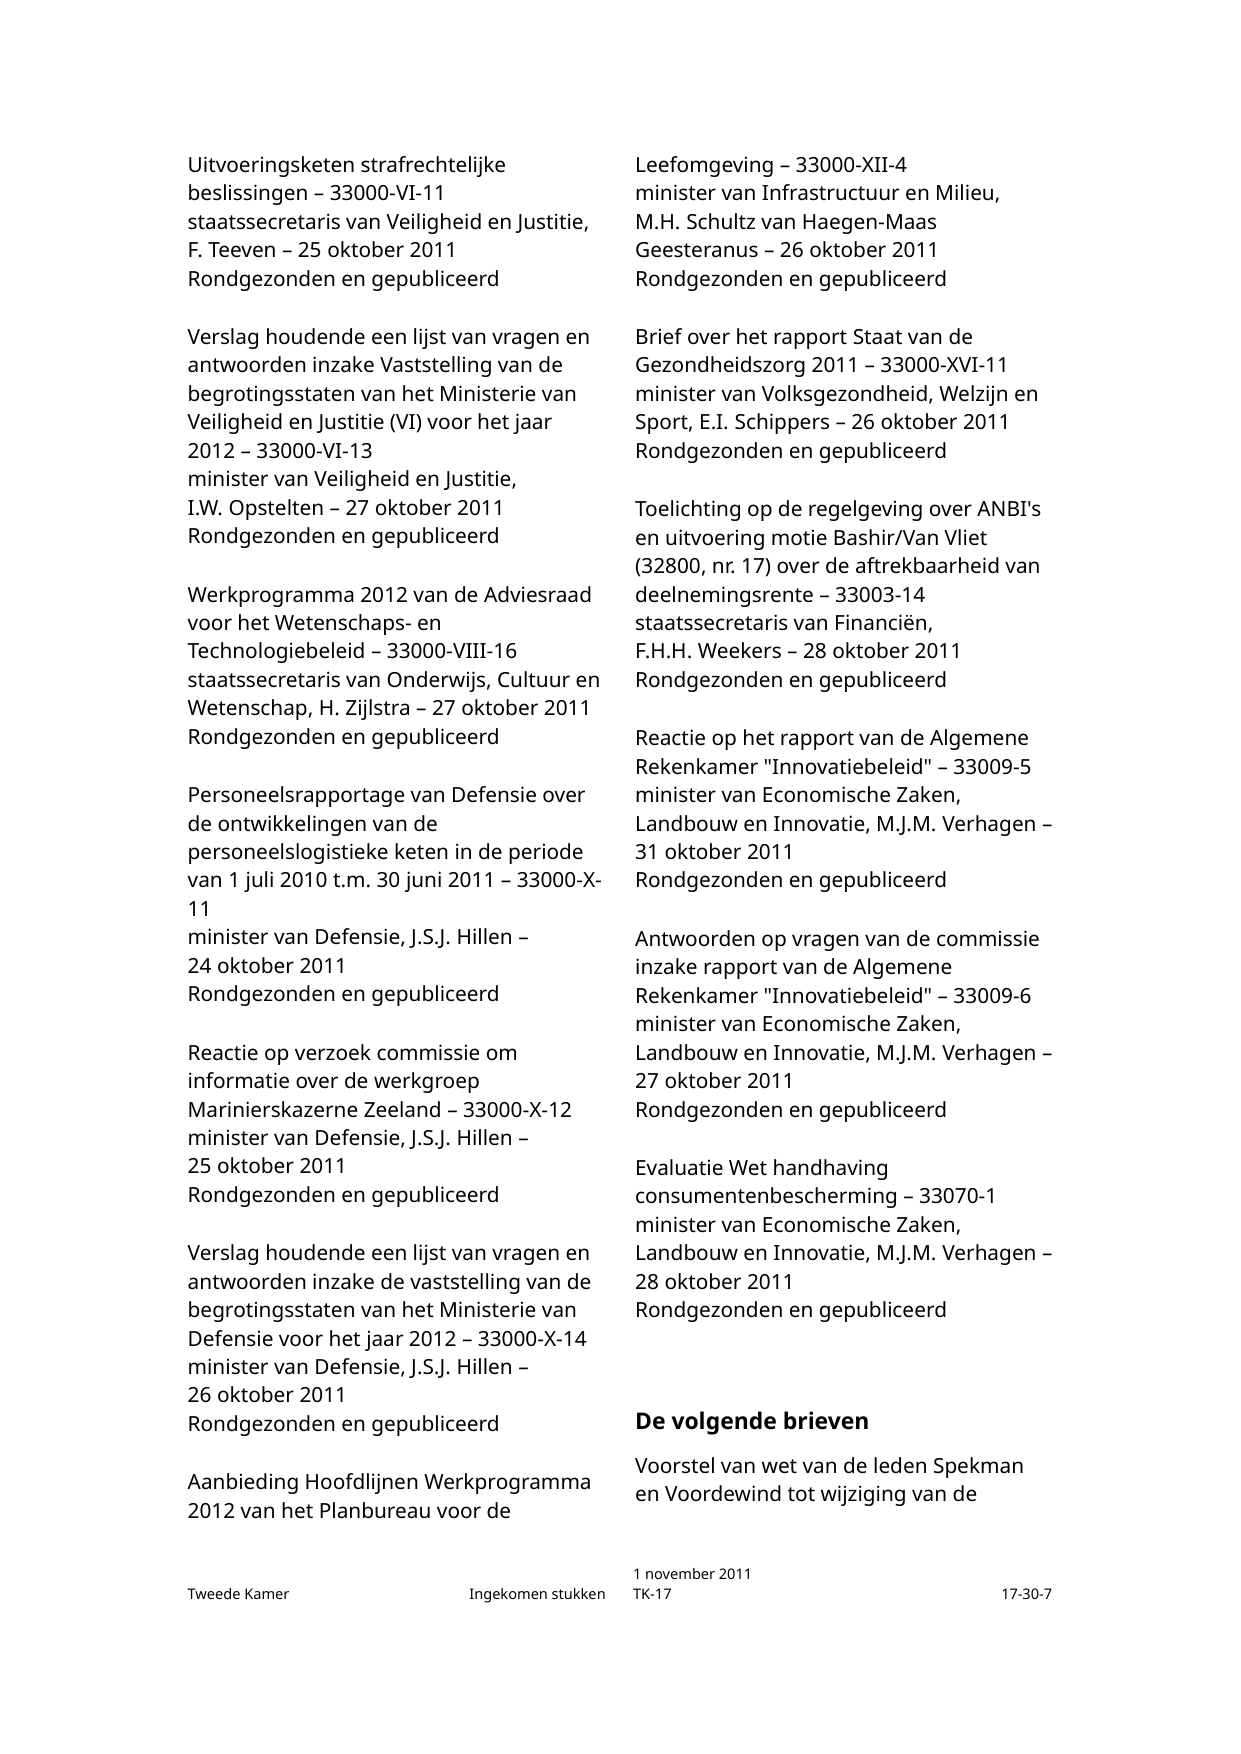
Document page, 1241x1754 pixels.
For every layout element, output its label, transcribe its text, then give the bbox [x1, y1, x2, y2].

text Verslag houdende een lijst van vragen en antwoorden inzake de vaststelling van de begrotingsstaten van het Ministerie van Defensie voor het jaar 2012 – 33000-X-14 [187, 1238, 605, 1352]
text Rondgezonden en gepubliceerd [187, 979, 605, 1008]
text Reactie op verzoek commissie om informatie over de werkgroep Marinierskazerne Zeeland – 33000-X-12 [187, 1038, 605, 1123]
text minister van Economische Zaken, Landbouw en Innovatie, M.J.M. Verhagen – 28 oktober 2011 [635, 1210, 1053, 1295]
text Werkprogramma 2012 van de Adviesraad voor het Wetenschaps- en Technologiebeleid – 33000-VIII-16 [187, 580, 605, 665]
text Rondgezonden en gepubliceerd [635, 665, 1053, 693]
text Voorstel van wet van de leden Spekman en Voordewind tot wijziging van de [635, 1451, 1053, 1508]
text Rondgezonden en gepubliceerd [635, 1295, 1053, 1324]
text Leefomgeving – 33000-XII-4 [635, 150, 1053, 178]
text minister van Infrastructuur en Milieu, M.H. Schultz van Haegen-Maas Geesteranus – 26 oktober 2011 [635, 178, 1053, 264]
text  [635, 1354, 1053, 1382]
text Aanbieding Hoofdlijnen Werkprogramma 2012 van het Planbureau voor de [187, 1467, 605, 1524]
text Rondgezonden en gepubliceerd [635, 436, 1053, 464]
text Rondgezonden en gepubliceerd [187, 1180, 605, 1208]
text minister van Economische Zaken, Landbouw en Innovatie, M.J.M. Verhagen – 27 oktober 2011 [635, 1009, 1053, 1095]
text staatssecretaris van Onderwijs, Cultuur en Wetenschap, H. Zijlstra – 27 oktober 2011 [187, 665, 605, 722]
text Rondgezonden en gepubliceerd [187, 1409, 605, 1437]
text minister van Defensie, J.S.J. Hillen – 26 oktober 2011 [187, 1352, 605, 1409]
text Rondgezonden en gepubliceerd [187, 521, 605, 550]
text Rondgezonden en gepubliceerd [635, 866, 1053, 894]
text Toelichting op de regelgeving over ANBI's en uitvoering motie Bashir/Van Vliet (32800, nr. 17) over de aftrekbaarheid van deelnemingsrente – 33003-14 [635, 494, 1053, 608]
text staatssecretaris van Financiën, F.H.H. Weekers – 28 oktober 2011 [635, 608, 1053, 665]
text Brief over het rapport Staat van de Gezondheidszorg 2011 – 33000-XVI-11 [635, 322, 1053, 379]
text staatssecretaris van Veiligheid en Justitie, F. Teeven – 25 oktober 2011 [187, 207, 605, 264]
text Uitvoeringsketen strafrechtelijke beslissingen – 33000-VI-11 [187, 150, 605, 207]
text minister van Economische Zaken, Landbouw en Innovatie, M.J.M. Verhagen – 31 oktober 2011 [635, 780, 1053, 866]
text minister van Volksgezondheid, Welzijn en Sport, E.I. Schippers – 26 oktober 2011 [635, 379, 1053, 436]
text minister van Defensie, J.S.J. Hillen – 24 oktober 2011 [187, 922, 605, 979]
text Rondgezonden en gepubliceerd [635, 264, 1053, 292]
text minister van Veiligheid en Justitie, I.W. Opstelten – 27 oktober 2011 [187, 464, 605, 521]
text Verslag houdende een lijst van vragen en antwoorden inzake Vaststelling van de begrotingsstaten van het Ministerie van Veiligheid en Justitie (VI) voor het jaar 2012 – 33000-VI-13 [187, 322, 605, 464]
text Rondgezonden en gepubliceerd [187, 264, 605, 292]
text Evaluatie Wet handhaving consumentenbescherming – 33070-1 [635, 1153, 1053, 1210]
text Reactie op het rapport van de Algemene Rekenkamer "Innovatiebeleid" – 33009-5 [635, 723, 1053, 780]
text Rondgezonden en gepubliceerd [635, 1095, 1053, 1123]
text Rondgezonden en gepubliceerd [187, 722, 605, 750]
text Personeelsrapportage van Defensie over de ontwikkelingen van de personeelslogistieke keten in de periode van 1 juli 2010 t.m. 30 juni 2011 – 33000-X-11 [187, 780, 605, 922]
text minister van Defensie, J.S.J. Hillen – 25 oktober 2011 [187, 1123, 605, 1180]
text Antwoorden op vragen van de commissie inzake rapport van de Algemene Rekenkamer "Innovatiebeleid" – 33009-6 [635, 924, 1053, 1009]
subtitle De volgende brieven [635, 1405, 1053, 1436]
